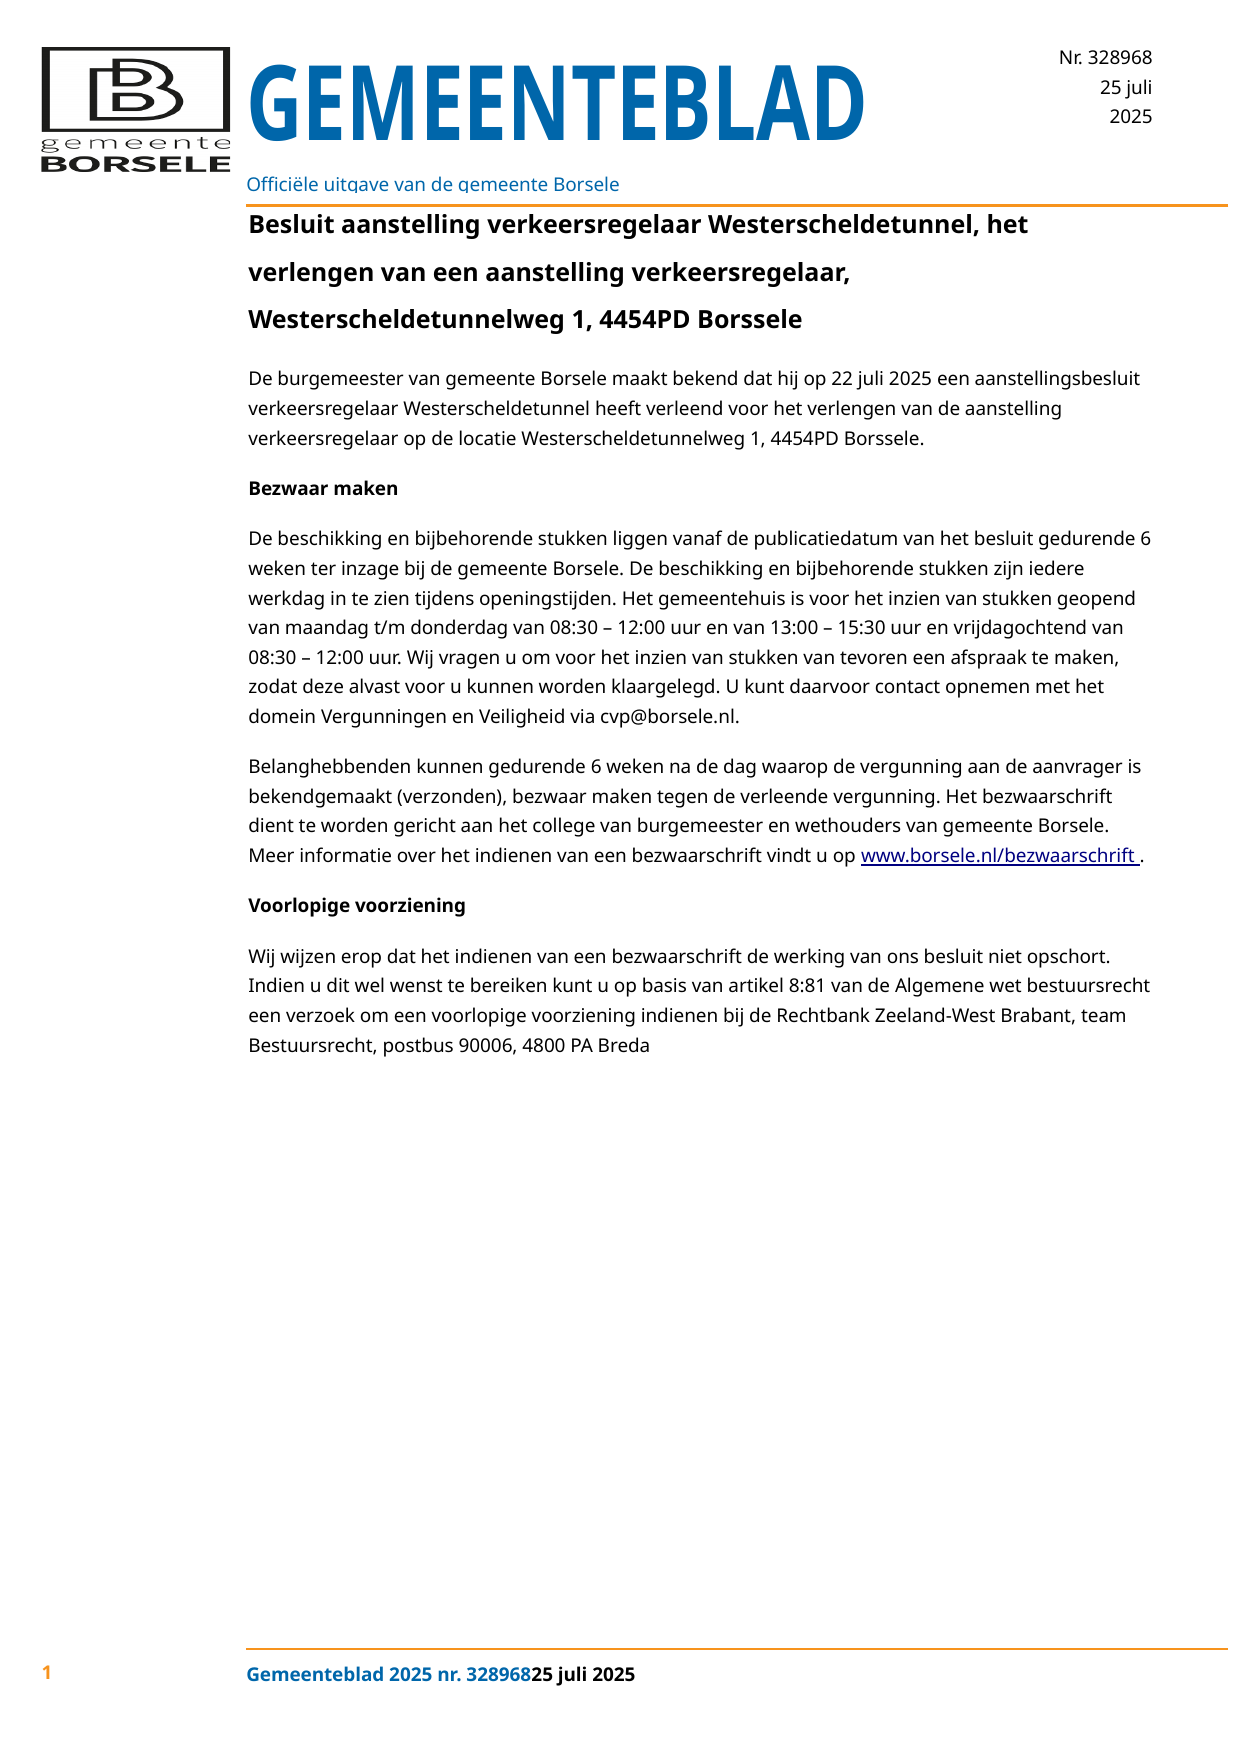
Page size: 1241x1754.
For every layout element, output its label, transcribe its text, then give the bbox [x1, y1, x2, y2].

text Wij wijzen erop dat het indienen van een bezwaarschrift de werking van ons besluit niet opschort. Indien u dit wel wenst te bereiken kunt u op basis van artikel 8:81 van de Algemene wet bestuursrecht een verzoek om een voorlopige voorziening indienen bij de Rechtbank Zeeland-West Brabant, team Bestuursrecht, postbus 90006, 4800 PA Breda [248, 943, 1152, 1057]
text De beschikking en bijbehorende stukken liggen vanaf de publicatiedatum van het besluit gedurende 6 weken ter inzage bij de gemeente Borsele. De beschikking en bijbehorende stukken zijn iedere werkdag in te zien tijdens openingstijden. Het gemeentehuis is voor het inzien van stukken geopend van maandag t/m donderdag van 08:30 – 12:00 uur en van 13:00 – 15:30 uur en vrijdagochtend van 08:30 – 12:00 uur. Wij vragen u om voor het inzien van stukken van tevoren een afspraak te maken, zodat deze alvast voor u kunnen worden klaargelegd. U kunt daarvoor contact opnemen met het domein Vergunningen en Veiligheid via cvp@borsele.nl. [248, 526, 1152, 729]
picture [41, 47, 231, 172]
text Belanghebbenden kunnen gedurende 6 weken na de dag waarop de vergunning aan de aanvrager is bekendgemaakt (verzonden), bezwaar maken tegen de verleende vergunning. Het bezwaarschrift dient te worden gericht aan het college van burgemeester en wethouders van gemeente Borsele. Meer informatie over het indienen van een bezwaarschrift vindt u op www.borsele.nl/bezwaarschrift . [248, 753, 1152, 868]
text Besluit aanstelling verkeersregelaar Westerscheldetunnel, het verlengen van een aanstelling verkeersregelaar, Westerscheldetunnelweg 1, 4454PD Borssele [248, 207, 1152, 336]
text De burgemeester van gemeente Borsele maakt bekend dat hij op 22 juli 2025 een aanstellingsbesluit verkeersregelaar Westerscheldetunnel heeft verleend voor het verlengen van de aanstelling verkeersregelaar op de locatie Westerscheldetunnelweg 1, 4454PD Borssele. [248, 366, 1152, 450]
text Voorlopige voorziening [248, 893, 1152, 918]
text Bezwaar maken [248, 475, 1152, 501]
